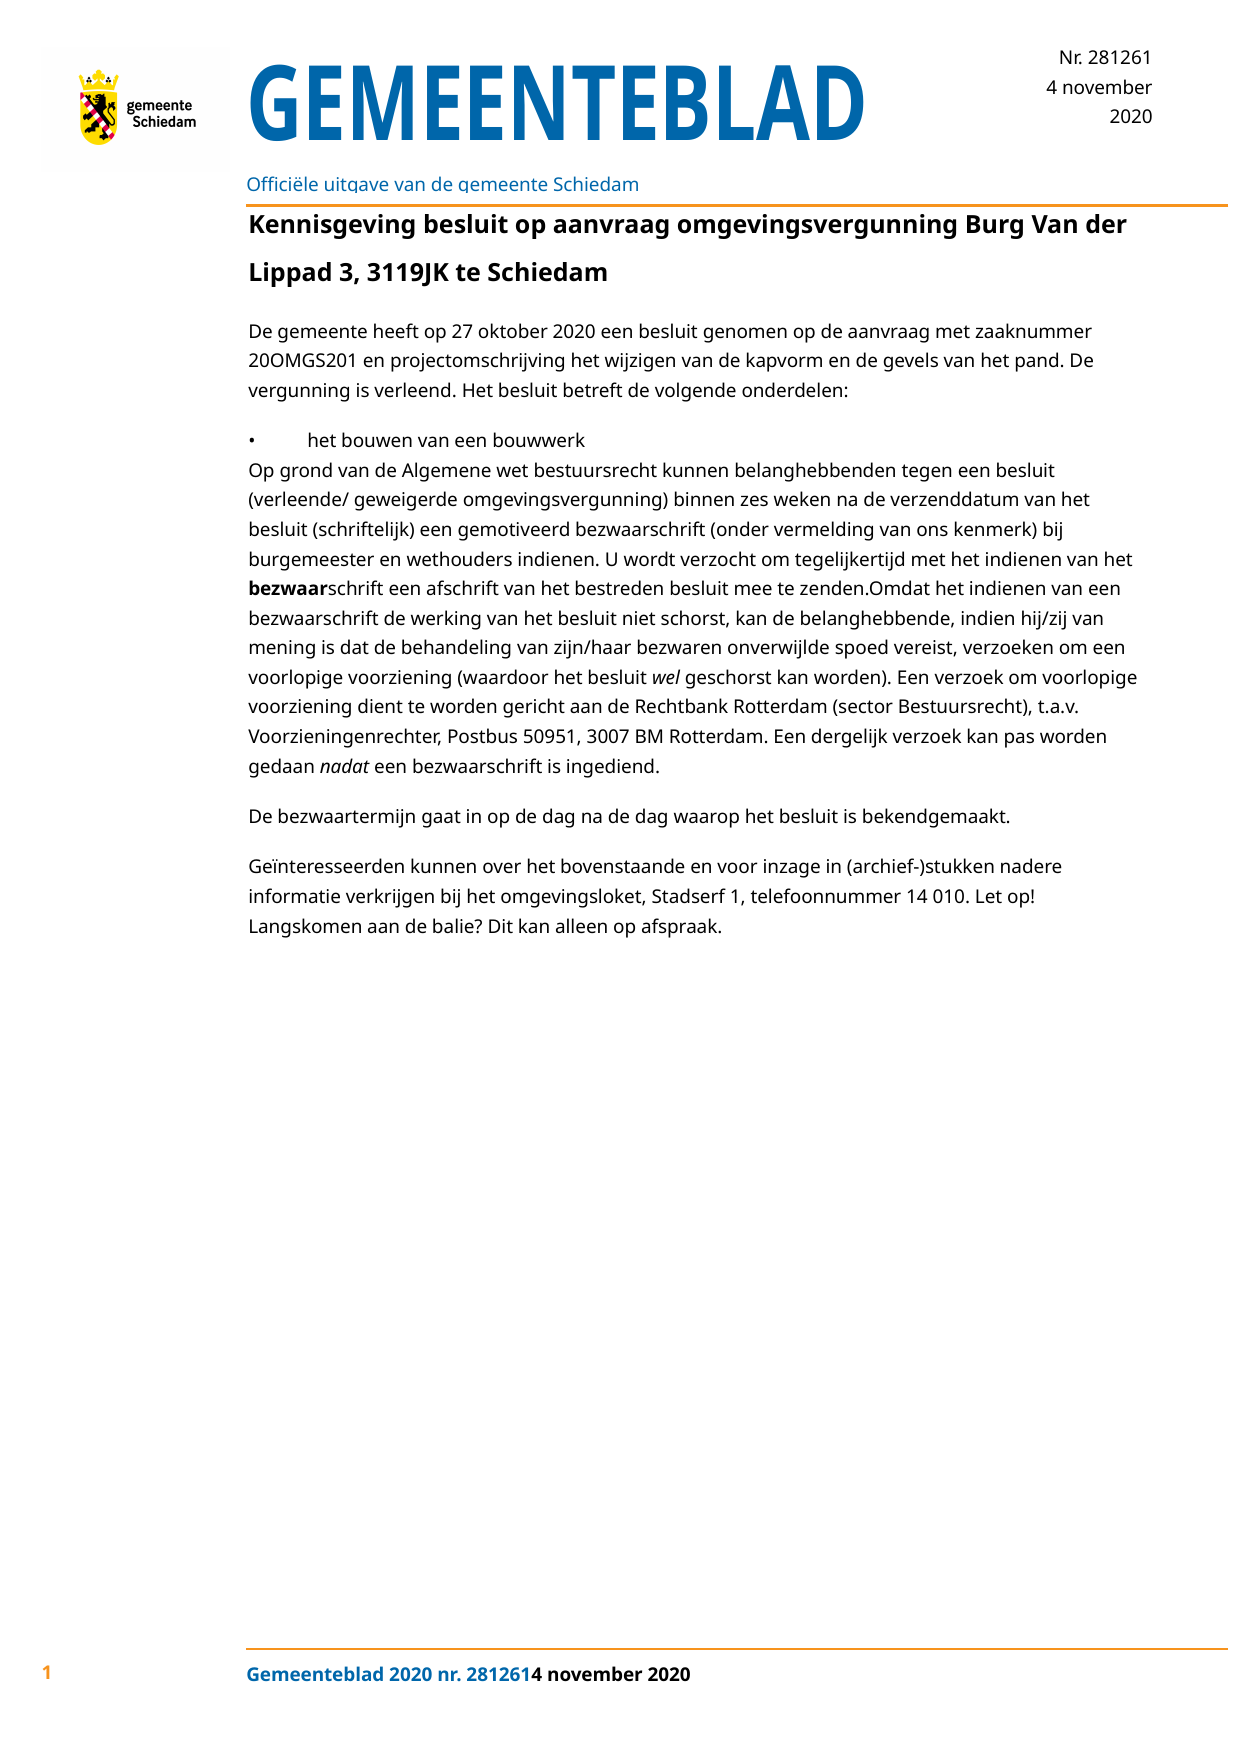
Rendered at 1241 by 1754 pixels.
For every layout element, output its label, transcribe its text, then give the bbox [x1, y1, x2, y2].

text Kennisgeving besluit op aanvraag omgevingsvergunning Burg Van der Lippad 3, 3119JK te Schiedam [248, 207, 1152, 288]
text Geïnteresseerden kunnen over het bovenstaande en voor inzage in (archief-)stukken nadere informatie verkrijgen bij het omgevingsloket, Stadserf 1, telefoonnummer 14 010. Let op! Langskomen aan de balie? Dit kan alleen op afspraak. [248, 854, 1152, 939]
picture [41, 47, 231, 172]
list het bouwen van een bouwwerk [248, 427, 1152, 453]
text De bezwaartermijn gaat in op de dag na de dag waarop het besluit is bekendgemaakt. [248, 803, 1152, 829]
text De gemeente heeft op 27 oktober 2020 een besluit genomen op de aanvraag met zaaknummer 20OMGS201 en projectomschrijving het wijzigen van de kapvorm en de gevels van het pand. De vergunning is verleend. Het besluit betreft de volgende onderdelen: [248, 318, 1152, 403]
text Op grond van de Algemene wet bestuursrecht kunnen belanghebbenden tegen een besluit (verleende/ geweigerde omgevingsvergunning) binnen zes weken na de verzenddatum van het besluit (schriftelijk) een gemotiveerd bezwaarschrift (onder vermelding van ons kenmerk) bij burgemeester en wethouders indienen. U wordt verzocht om tegelijkertijd met het indienen van het bezwaarschrift een afschrift van het bestreden besluit mee te zenden.Omdat het indienen van een bezwaarschrift de werking van het besluit niet schorst, kan de belanghebbende, indien hij/zij van mening is dat de behandeling van zijn/haar bezwaren onverwijlde spoed vereist, verzoeken om een voorlopige voorziening (waardoor het besluit wel geschorst kan worden). Een verzoek om voorlopige voorziening dient te worden gericht aan de Rechtbank Rotterdam (sector Bestuursrecht), t.a.v. Voorzieningenrechter, Postbus 50951, 3007 BM Rotterdam. Een dergelijk verzoek kan pas worden gedaan nadat een bezwaarschrift is ingediend. [248, 457, 1152, 779]
